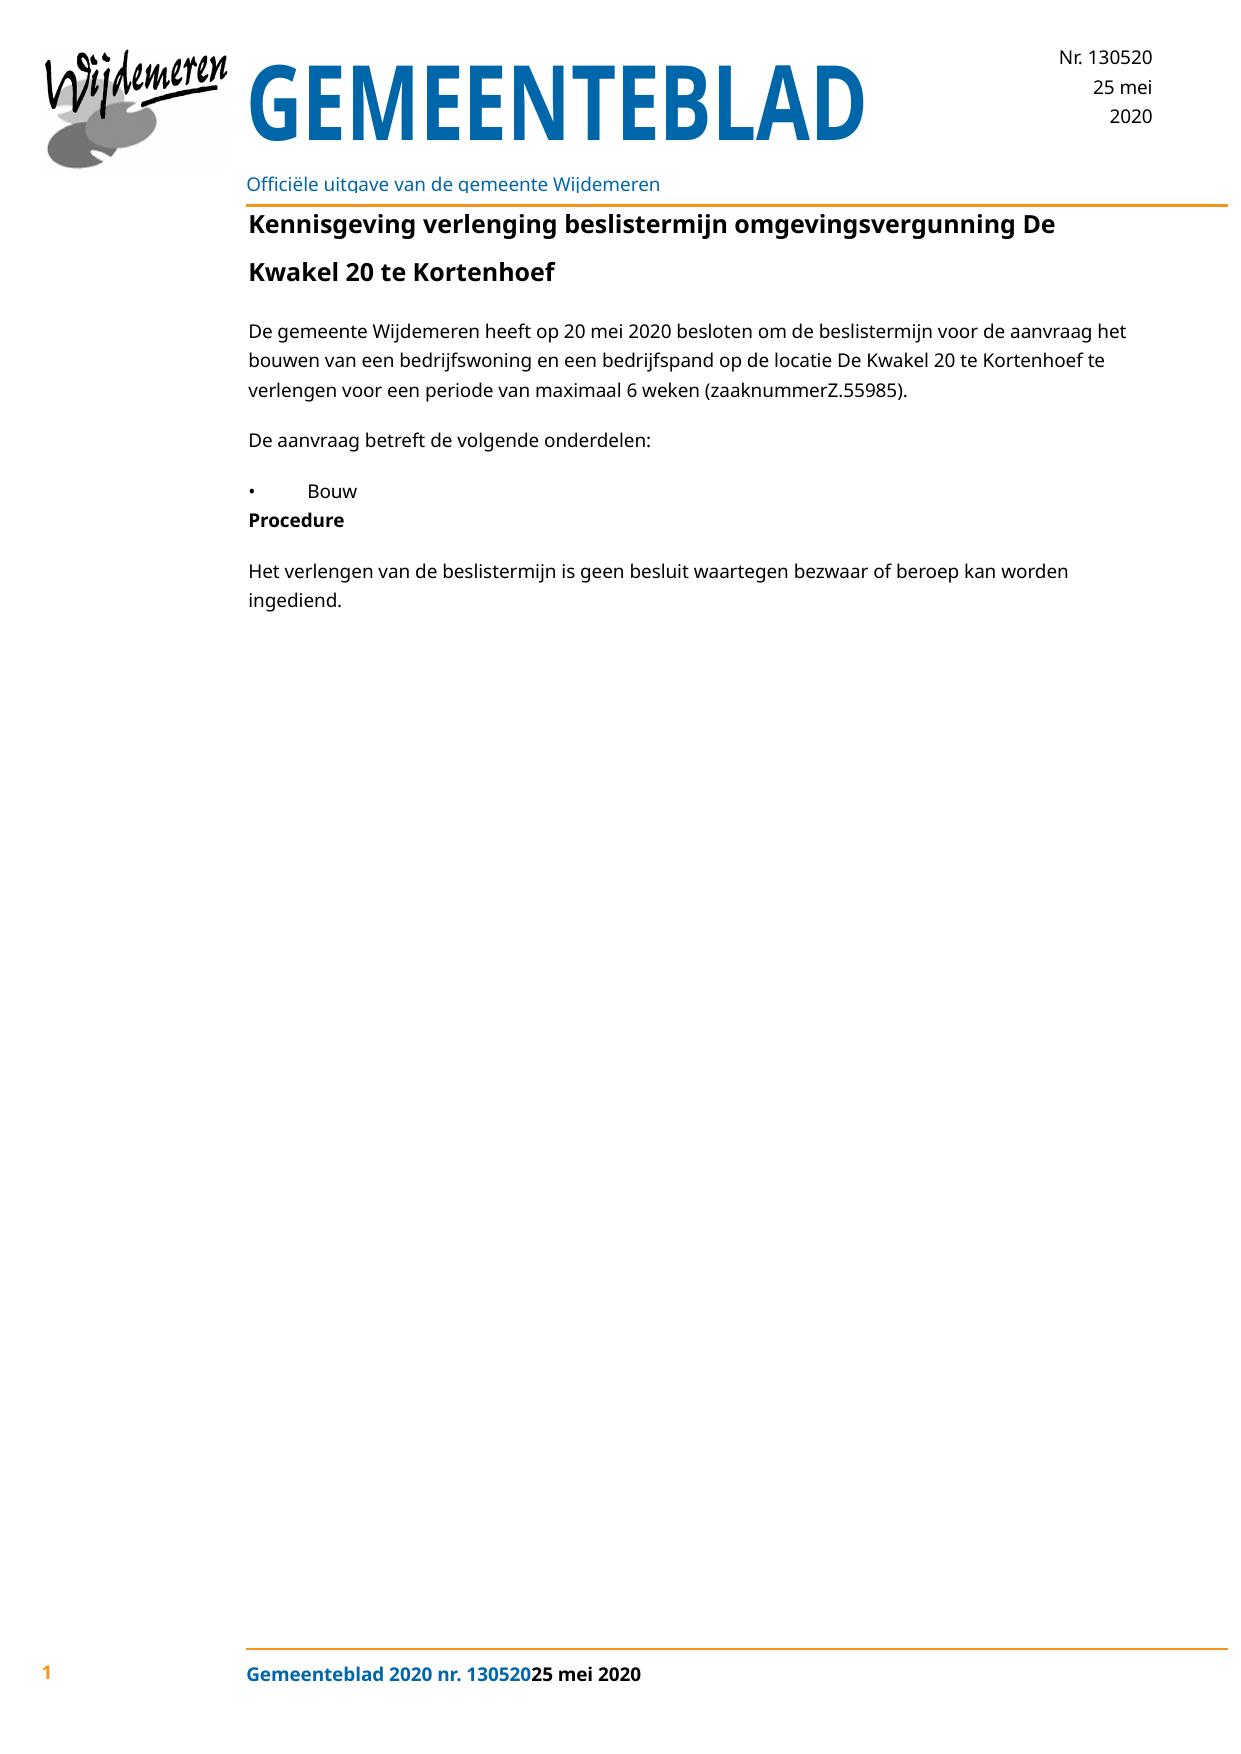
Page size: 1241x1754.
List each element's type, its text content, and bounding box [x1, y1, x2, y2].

text De gemeente Wijdemeren heeft op 20 mei 2020 besloten om de beslistermijn voor de aanvraag het bouwen van een bedrijfswoning en een bedrijfspand op de locatie De Kwakel 20 te Kortenhoef te verlengen voor een periode van maximaal 6 weken (zaaknummerZ.55985). [248, 318, 1152, 403]
text Het verlengen van de beslistermijn is geen besluit waartegen bezwaar of beroep kan worden ingediend. [248, 558, 1152, 613]
picture [41, 47, 231, 172]
text Procedure [248, 507, 1152, 533]
text De aanvraag betreft de volgende onderdelen: [248, 427, 1152, 453]
list Bouw [248, 478, 1152, 504]
text Kennisgeving verlenging beslistermijn omgevingsvergunning De Kwakel 20 te Kortenhoef [248, 207, 1152, 288]
